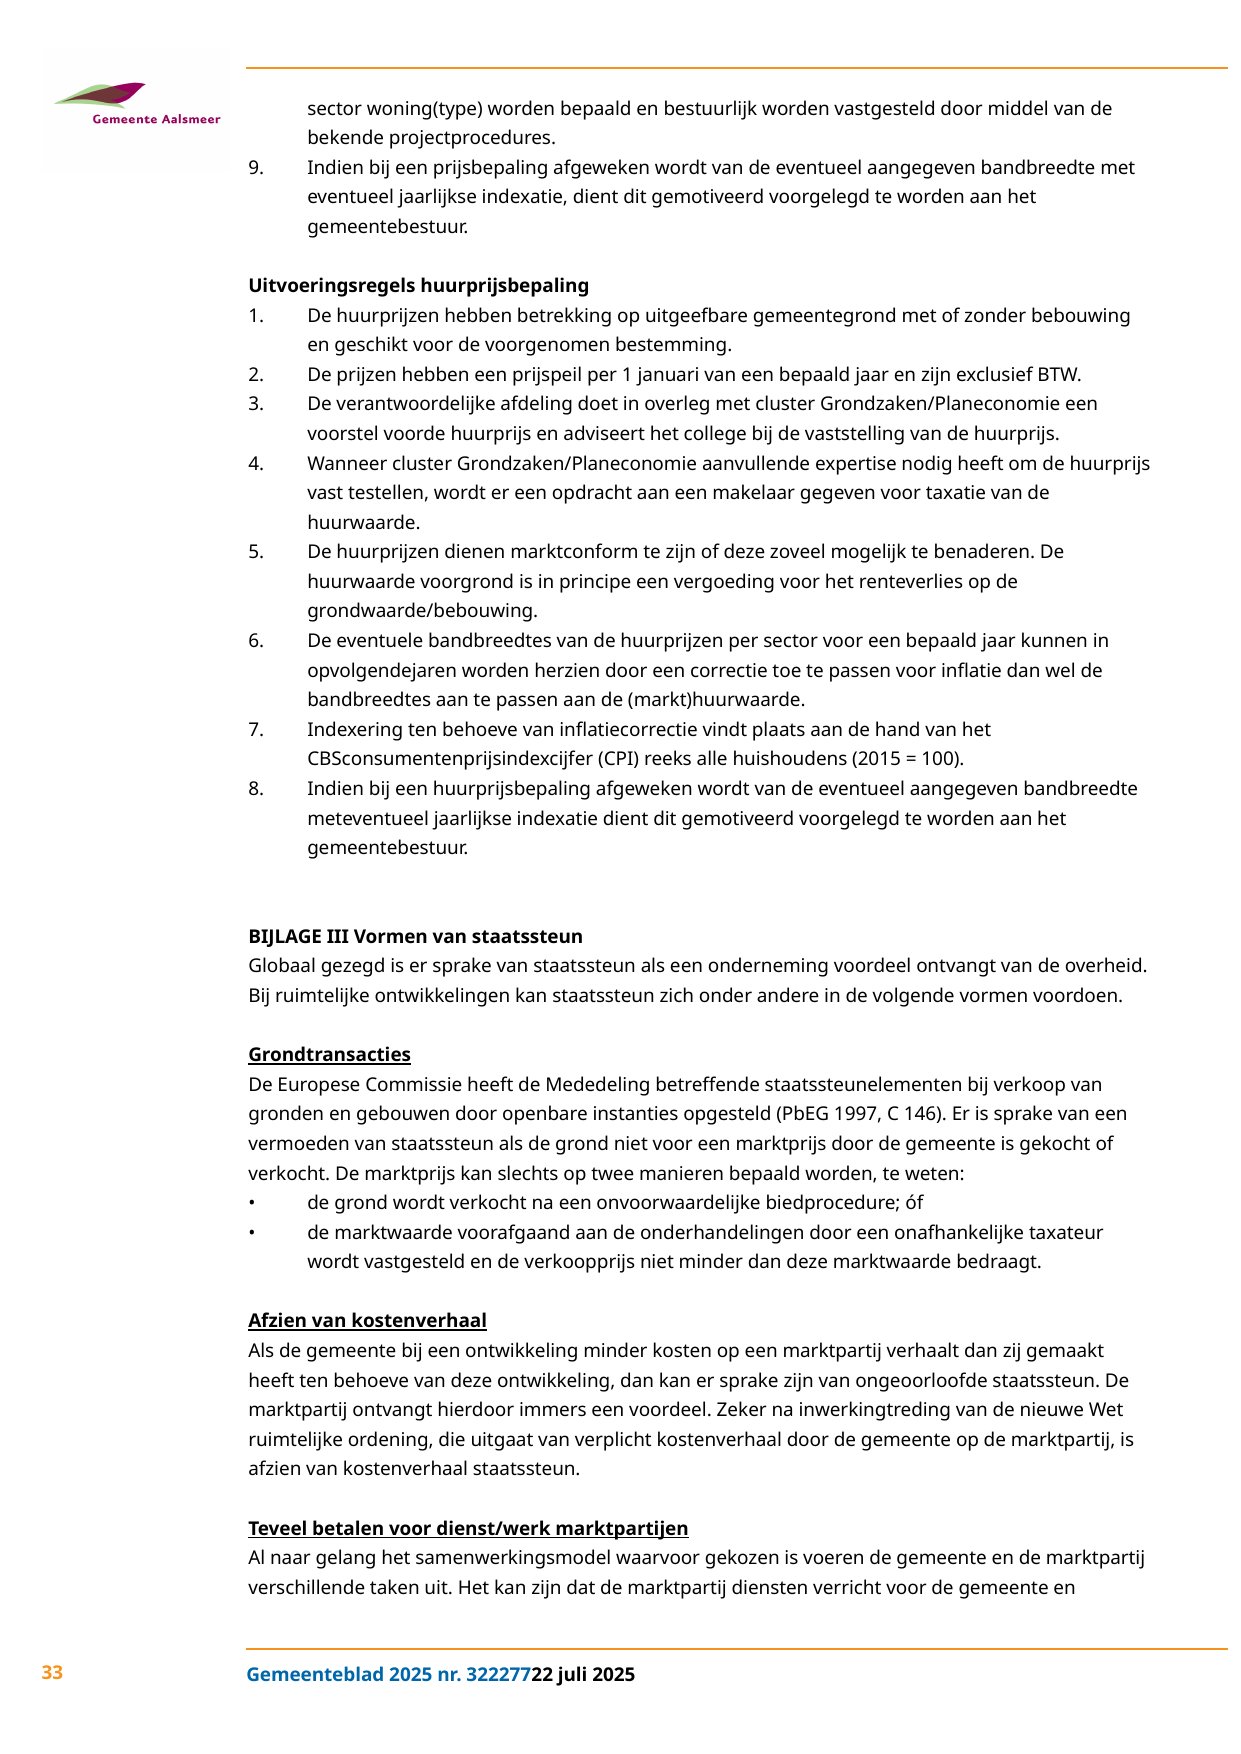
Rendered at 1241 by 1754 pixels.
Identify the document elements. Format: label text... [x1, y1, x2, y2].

text Uitvoeringsregels huurprijsbepaling [248, 272, 1152, 298]
text Teveel betalen voor dienst/werk marktpartijen [248, 1515, 1152, 1541]
text Afzien van kostenverhaal [248, 1308, 1152, 1333]
text Globaal gezegd is er sprake van staatssteun als een onderneming voordeel ontvangt van de overheid. Bij ruimtelijke ontwikkelingen kan staatssteun zich onder andere in de volgende vormen voordoen. [248, 953, 1152, 1008]
list sector woning(type) worden bepaald en bestuurlijk worden vastgesteld door middel van de bekende projectprocedures. [248, 95, 1152, 150]
list De verantwoordelijke afdeling doet in overleg met cluster Grondzaken/Planeconomie een voorstel voorde huurprijs en adviseert het college bij de vaststelling van de huurprijs. [248, 391, 1152, 446]
list Wanneer cluster Grondzaken/Planeconomie aanvullende expertise nodig heeft om de huurprijs vast testellen, wordt er een opdracht aan een makelaar gegeven voor taxatie van de huurwaarde. [248, 450, 1152, 535]
text De Europese Commissie heeft de Mededeling betreffende staatssteunelementen bij verkoop van gronden en gebouwen door openbare instanties opgesteld (PbEG 1997, C 146). Er is sprake van een vermoeden van staatssteun als de grond niet voor een marktprijs door de gemeente is gekocht of verkocht. De marktprijs kan slechts op twee manieren bepaald worden, te weten: [248, 1071, 1152, 1186]
list de grond wordt verkocht na een onvoorwaardelijke biedprocedure; óf [248, 1189, 1152, 1215]
list de marktwaarde voorafgaand aan de onderhandelingen door een onafhankelijke taxateur wordt vastgesteld en de verkoopprijs niet minder dan deze marktwaarde bedraagt. [248, 1219, 1152, 1274]
list Indien bij een prijsbepaling afgeweken wordt van de eventueel aangegeven bandbreedte met eventueel jaarlijkse indexatie, dient dit gemotiveerd voorgelegd te worden aan het gemeentebestuur. [248, 154, 1152, 239]
picture [41, 47, 231, 172]
text Grondtransacties [248, 1041, 1152, 1067]
list De huurprijzen dienen marktconform te zijn of deze zoveel mogelijk te benaderen. De huurwaarde voorgrond is in principe een vergoeding voor het renteverlies op de grondwaarde/bebouwing. [248, 538, 1152, 623]
list De huurprijzen hebben betrekking op uitgeefbare gemeentegrond met of zonder bebouwing en geschikt voor de voorgenomen bestemming. [248, 302, 1152, 357]
list De prijzen hebben een prijspeil per 1 januari van een bepaald jaar en zijn exclusief BTW. [248, 361, 1152, 387]
text Al naar gelang het samenwerkingsmodel waarvoor gekozen is voeren de gemeente en de marktpartij verschillende taken uit. Het kan zijn dat de marktpartij diensten verricht voor de gemeente en [248, 1544, 1152, 1600]
text BIJLAGE III Vormen van staatssteun [248, 923, 1152, 949]
list Indien bij een huurprijsbepaling afgeweken wordt van de eventueel aangegeven bandbreedte meteventueel jaarlijkse indexatie dient dit gemotiveerd voorgelegd te worden aan het gemeentebestuur. [248, 775, 1152, 860]
list Indexering ten behoeve van inflatiecorrectie vindt plaats aan de hand van het CBSconsumentenprijsindexcijfer (CPI) reeks alle huishoudens (2015 = 100). [248, 716, 1152, 771]
text Als de gemeente bij een ontwikkeling minder kosten op een marktpartij verhaalt dan zij gemaakt heeft ten behoeve van deze ontwikkeling, dan kan er sprake zijn van ongeoorloofde staatssteun. De marktpartij ontvangt hierdoor immers een voordeel. Zeker na inwerkingtreding van de nieuwe Wet ruimtelijke ordening, die uitgaat van verplicht kostenverhaal door de gemeente op de marktpartij, is afzien van kostenverhaal staatssteun. [248, 1337, 1152, 1481]
list De eventuele bandbreedtes van de huurprijzen per sector voor een bepaald jaar kunnen in opvolgendejaren worden herzien door een correctie toe te passen voor inflatie dan wel de bandbreedtes aan te passen aan de (markt)huurwaarde. [248, 627, 1152, 712]
